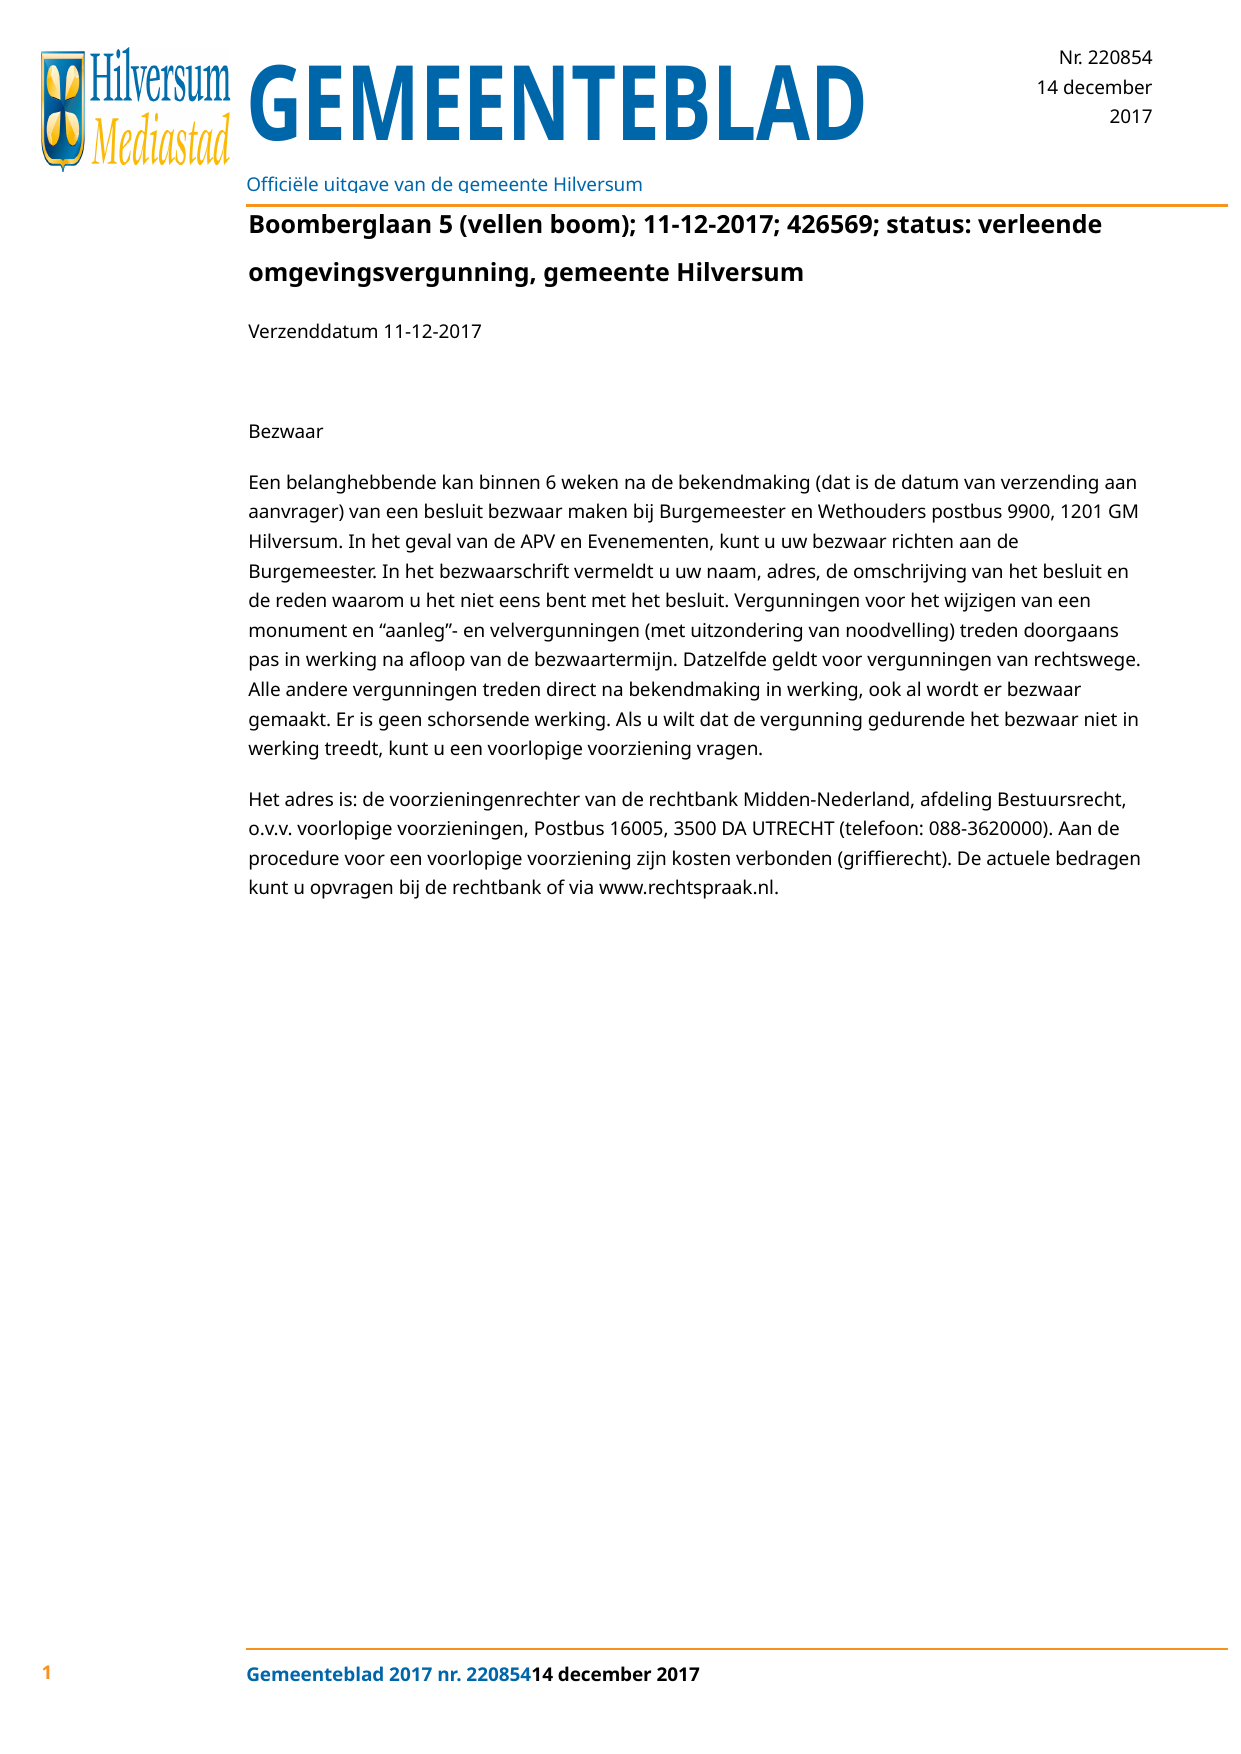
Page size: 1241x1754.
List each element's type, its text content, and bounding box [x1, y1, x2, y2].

text Het adres is: de voorzieningenrechter van de rechtbank Midden-Nederland, afdeling Bestuursrecht, o.v.v. voorlopige voorzieningen, Postbus 16005, 3500 DA UTRECHT (telefoon: 088-3620000). Aan de procedure voor een voorlopige voorziening zijn kosten verbonden (griffierecht). De actuele bedragen kunt u opvragen bij de rechtbank of via www.rechtspraak.nl. [248, 786, 1152, 900]
text Boomberglaan 5 (vellen boom); 11-12-2017; 426569; status: verleende omgevingsvergunning, gemeente Hilversum [248, 207, 1152, 288]
text Bezwaar [248, 419, 1152, 444]
picture [41, 47, 231, 172]
text Verzenddatum 11-12-2017 [248, 318, 1152, 344]
text Een belanghebbende kan binnen 6 weken na de bekendmaking (dat is de datum van verzending aan aanvrager) van een besluit bezwaar maken bij Burgemeester en Wethouders postbus 9900, 1201 GM Hilversum. In het geval van de APV en Evenementen, kunt u uw bezwaar richten aan de Burgemeester. In het bezwaarschrift vermeldt u uw naam, adres, de omschrijving van het besluit en de reden waarom u het niet eens bent met het besluit. Vergunningen voor het wijzigen van een monument en “aanleg”- en velvergunningen (met uitzondering van noodvelling) treden doorgaans pas in werking na afloop van de bezwaartermijn. Datzelfde geldt voor vergunningen van rechtswege. Alle andere vergunningen treden direct na bekendmaking in werking, ook al wordt er bezwaar gemaakt. Er is geen schorsende werking. Als u wilt dat de vergunning gedurende het bezwaar niet in werking treedt, kunt u een voorlopige voorziening vragen. [248, 469, 1152, 761]
